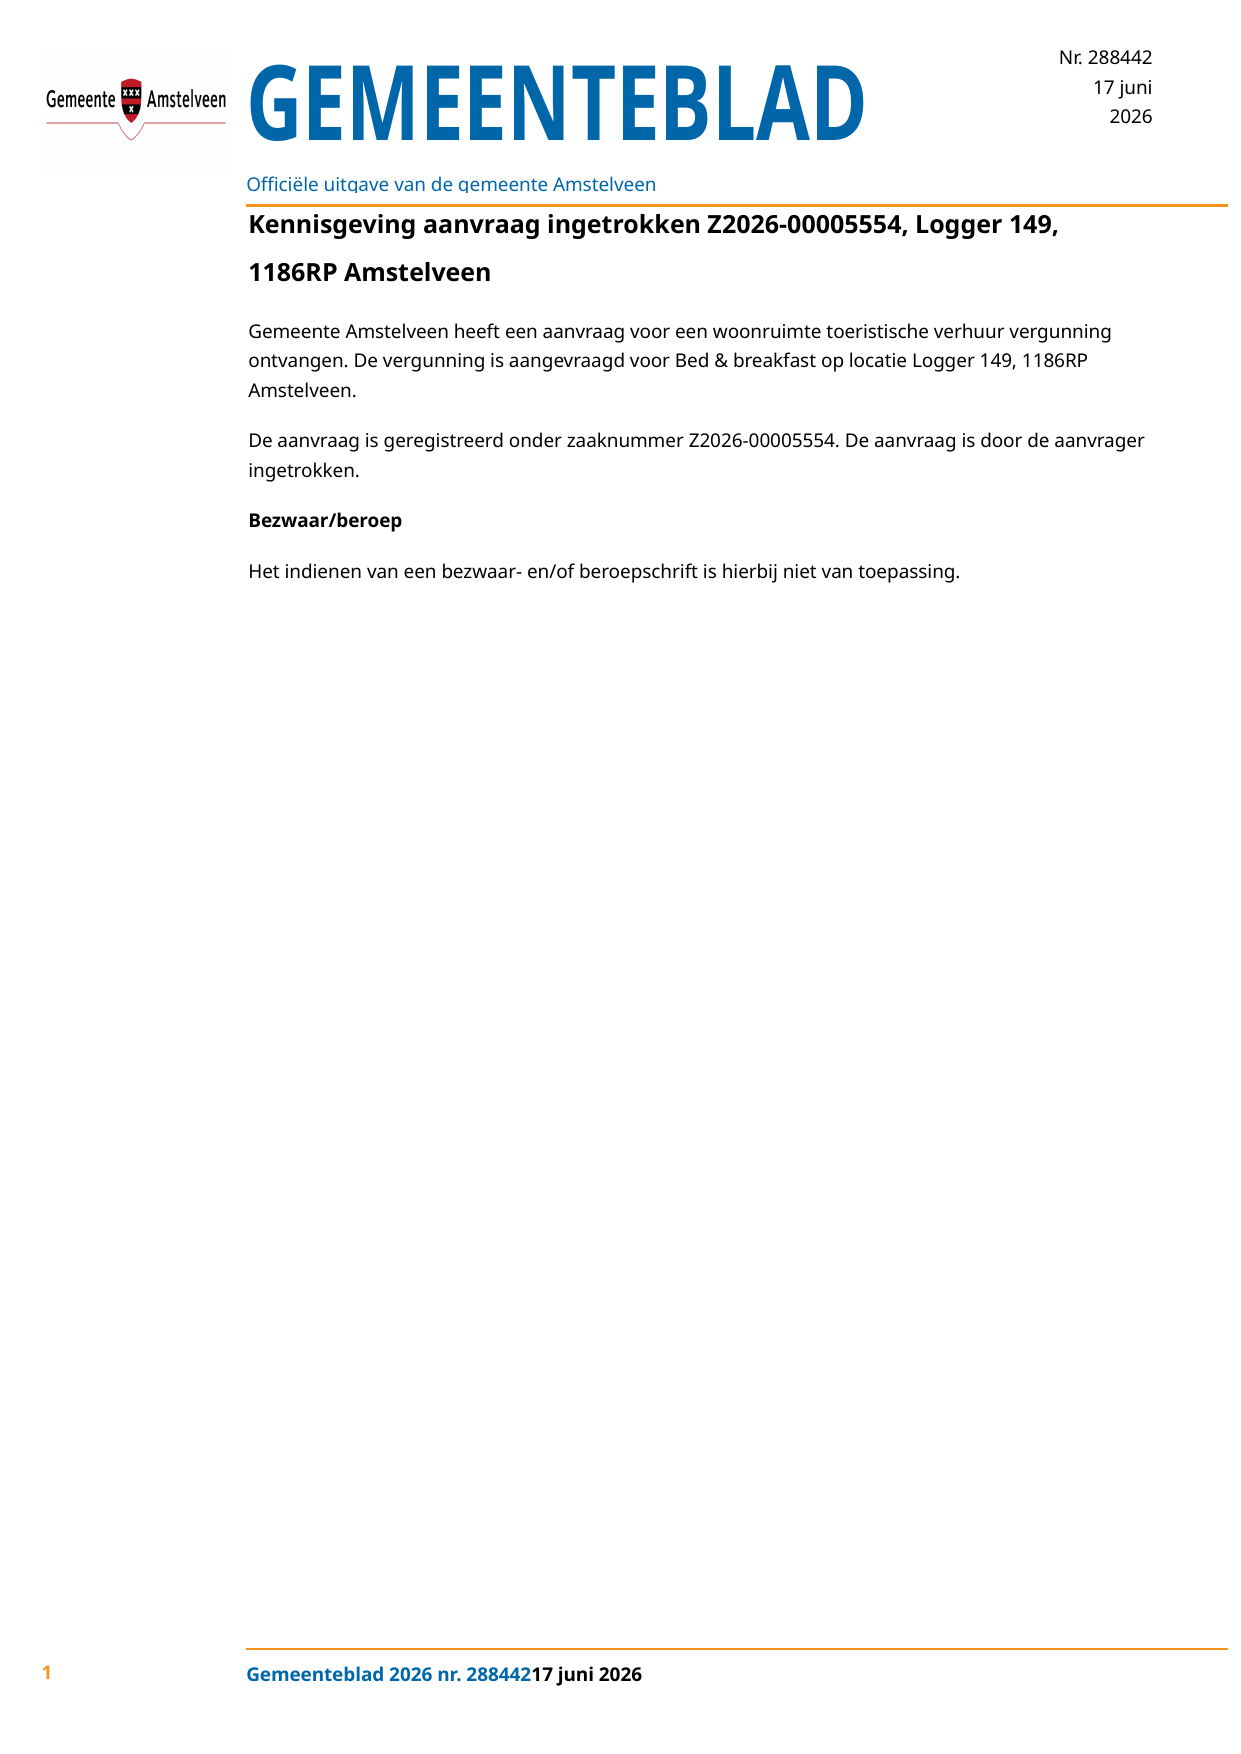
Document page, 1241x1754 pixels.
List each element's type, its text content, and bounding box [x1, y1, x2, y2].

text Kennisgeving aanvraag ingetrokken Z2026-00005554, Logger 149, 1186RP Amstelveen [248, 207, 1152, 288]
text De aanvraag is geregistreerd onder zaaknummer Z2026-00005554. De aanvraag is door de aanvrager ingetrokken. [248, 427, 1152, 483]
picture [41, 47, 231, 172]
text Het indienen van een bezwaar- en/of beroepschrift is hierbij niet van toepassing. [248, 558, 1152, 584]
text Gemeente Amstelveen heeft een aanvraag voor een woonruimte toeristische verhuur vergunning ontvangen. De vergunning is aangevraagd voor Bed & breakfast op locatie Logger 149, 1186RP Amstelveen. [248, 318, 1152, 403]
text Bezwaar/beroep [248, 507, 1152, 533]
